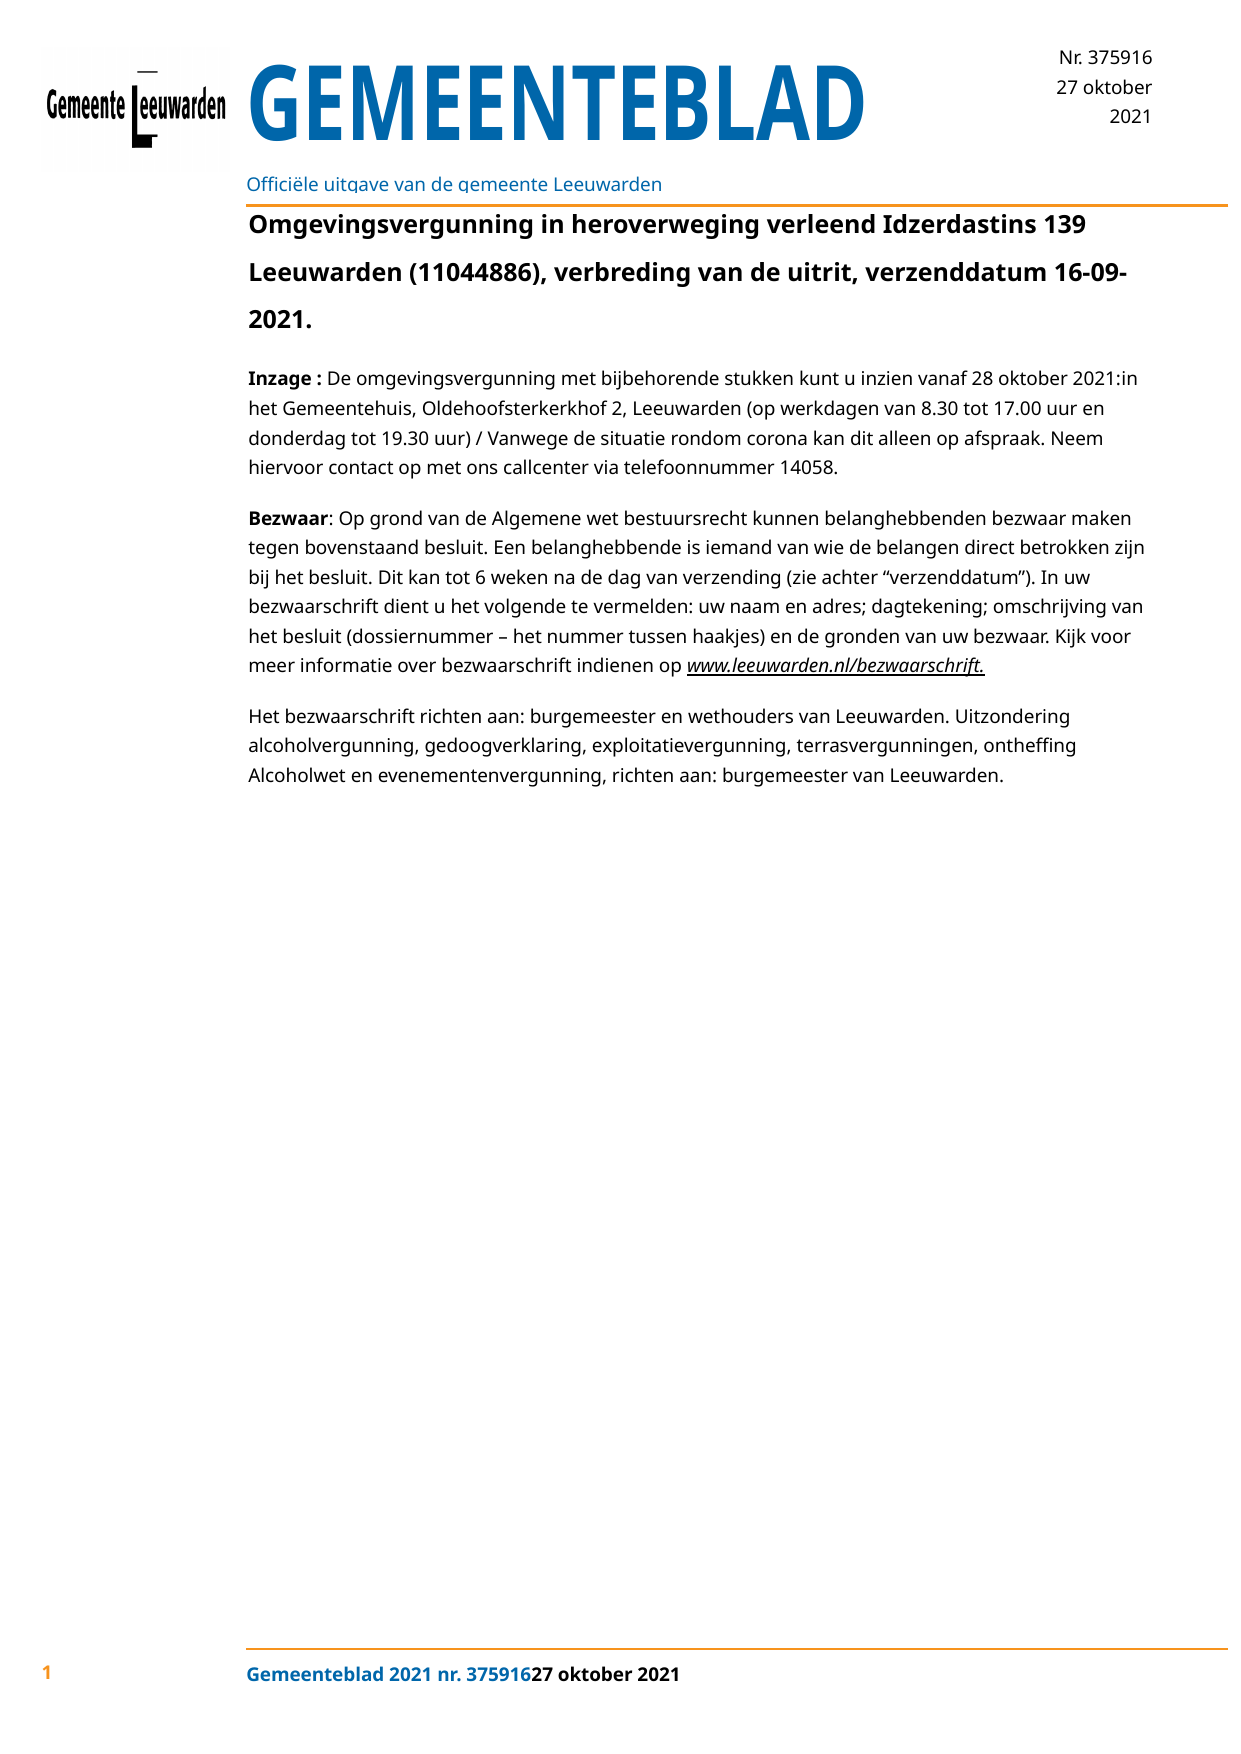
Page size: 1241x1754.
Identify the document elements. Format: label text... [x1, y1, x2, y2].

text Het bezwaarschrift richten aan: burgemeester en wethouders van Leeuwarden. Uitzondering alcoholvergunning, gedoogverklaring, exploitatievergunning, terrasvergunningen, ontheffing Alcoholwet en evenementenvergunning, richten aan: burgemeester van Leeuwarden. [248, 703, 1152, 788]
picture [41, 47, 231, 172]
text Inzage : De omgevingsvergunning met bijbehorende stukken kunt u inzien vanaf 28 oktober 2021:in het Gemeentehuis, Oldehoofsterkerkhof 2, Leeuwarden (op werkdagen van 8.30 tot 17.00 uur en donderdag tot 19.30 uur) / Vanwege de situatie rondom corona kan dit alleen op afspraak. Neem hiervoor contact op met ons callcenter via telefoonnummer 14058. [248, 366, 1152, 480]
text Bezwaar: Op grond van de Algemene wet bestuursrecht kunnen belanghebbenden bezwaar maken tegen bovenstaand besluit. Een belanghebbende is iemand van wie de belangen direct betrokken zijn bij het besluit. Dit kan tot 6 weken na de dag van verzending (zie achter “verzenddatum”). In uw bezwaarschrift dient u het volgende te vermelden: uw naam en adres; dagtekening; omschrijving van het besluit (dossiernummer – het nummer tussen haakjes) en de gronden van uw bezwaar. Kijk voor meer informatie over bezwaarschrift indienen op www.leeuwarden.nl/bezwaarschrift. [248, 505, 1152, 678]
text Omgevingsvergunning in heroverweging verleend Idzerdastins 139 Leeuwarden (11044886), verbreding van de uitrit, verzenddatum 16-09-2021. [248, 207, 1152, 336]
